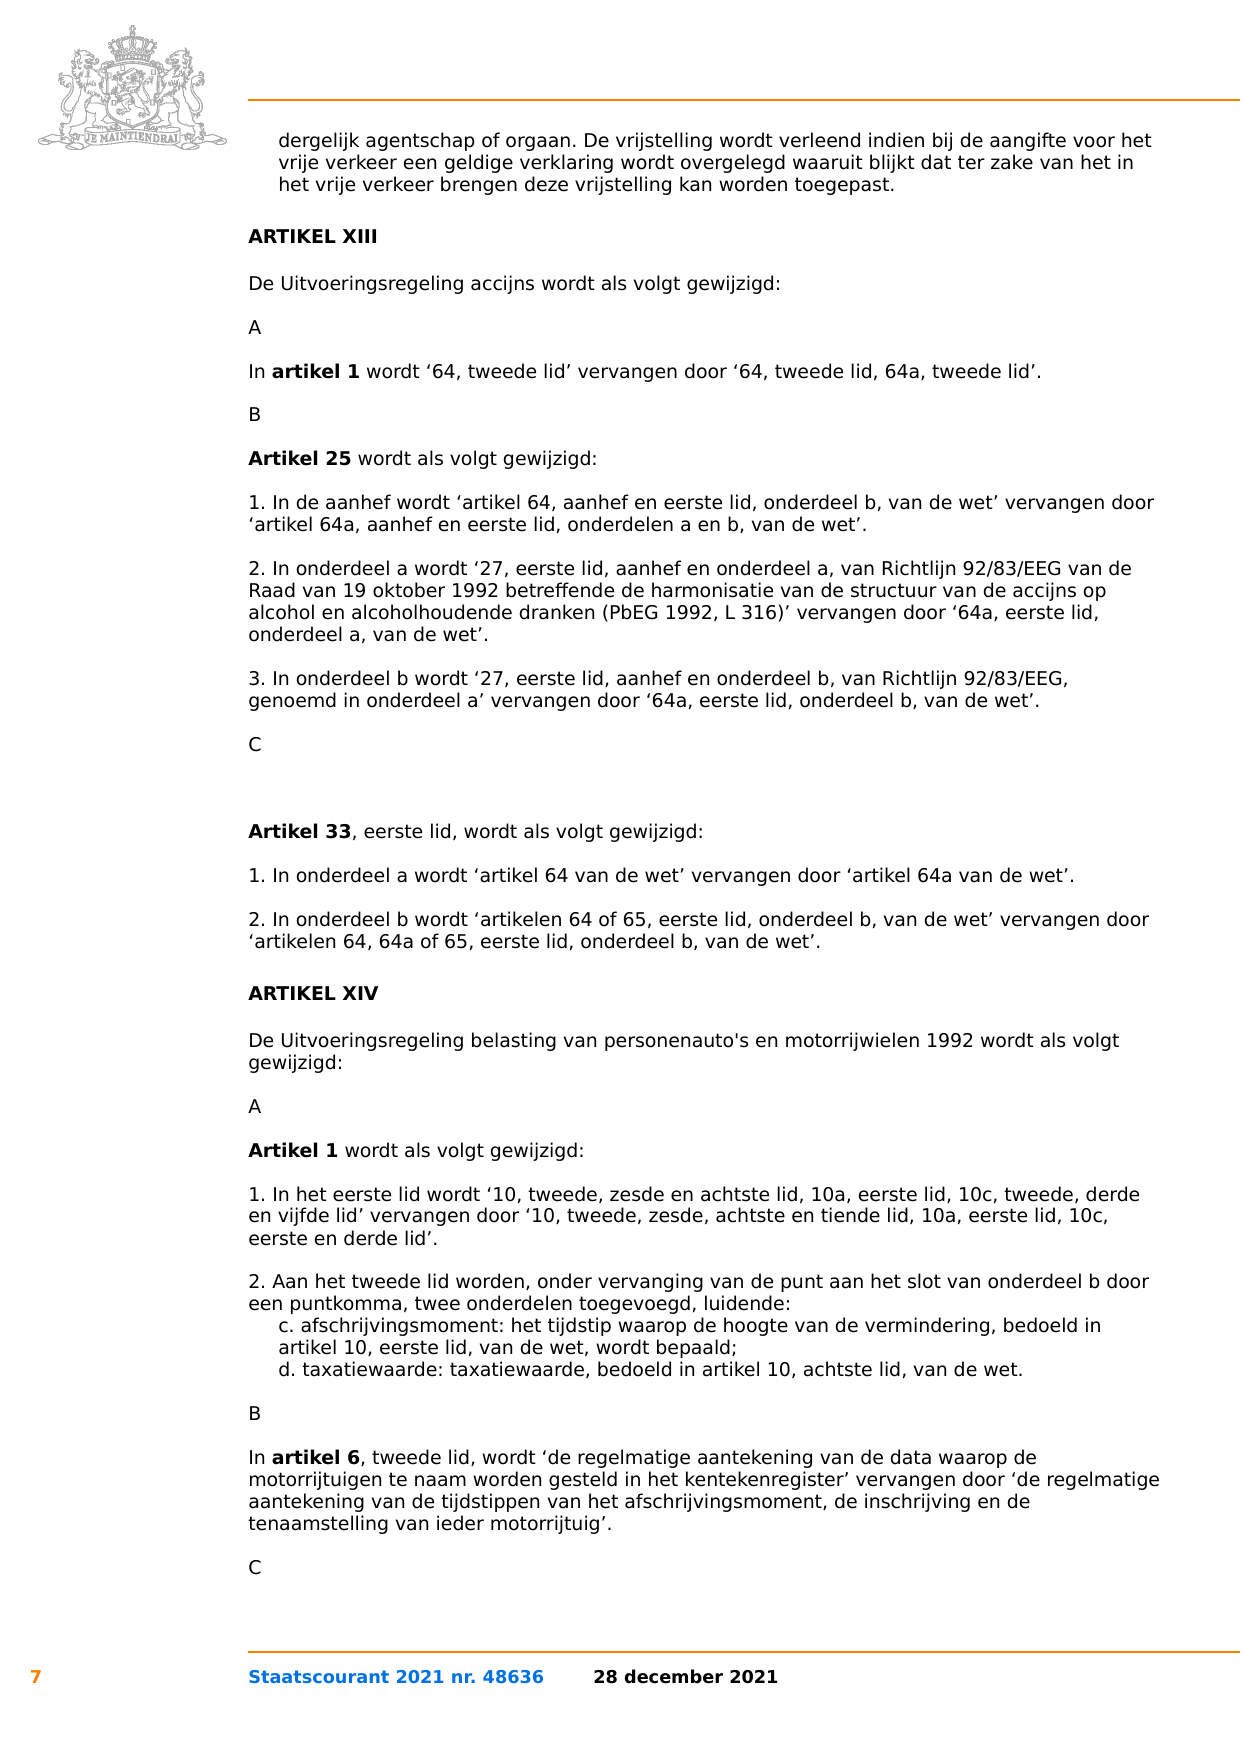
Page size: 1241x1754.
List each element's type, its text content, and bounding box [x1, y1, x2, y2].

text A [248, 1096, 1163, 1118]
text 1. In de aanhef wordt ‘artikel 64, aanhef en eerste lid, onderdeel b, van de wet’ vervangen door ‘artikel 64a, aanhef en eerste lid, onderdelen a en b, van de wet’. [248, 492, 1163, 536]
text De Uitvoeringsregeling belasting van personenauto's en motorrijwielen 1992 wordt als volgt gewijzigd: [248, 1030, 1163, 1074]
text C [248, 733, 1163, 756]
text dergelijk agentschap of orgaan. De vrijstelling wordt verleend indien bij de aangifte voor het vrije verkeer een geldige verklaring wordt overgelegd waaruit blijkt dat ter zake van het in het vrije verkeer brengen deze vrijstelling kan worden toegepast. [278, 130, 1163, 196]
text C [248, 1557, 1163, 1579]
text d. taxatiewaarde: taxatiewaarde, bedoeld in artikel 10, achtste lid, van de wet. [278, 1359, 1163, 1381]
subtitle ARTIKEL XIII [248, 226, 1163, 248]
text 3. In onderdeel b wordt ‘27, eerste lid, aanhef en onderdeel b, van Richtlijn 92/83/EEG, genoemd in onderdeel a’ vervangen door ‘64a, eerste lid, onderdeel b, van de wet’. [248, 668, 1163, 712]
text 1. In onderdeel a wordt ‘artikel 64 van de wet’ vervangen door ‘artikel 64a van de wet’. [248, 865, 1163, 887]
text 2. In onderdeel b wordt ‘artikelen 64 of 65, eerste lid, onderdeel b, van de wet’ vervangen door ‘artikelen 64, 64a of 65, eerste lid, onderdeel b, van de wet’. [248, 909, 1163, 953]
text 2. In onderdeel a wordt ‘27, eerste lid, aanhef en onderdeel a, van Richtlijn 92/83/EEG van de Raad van 19 oktober 1992 betreffende de harmonisatie van de structuur van de accijns op alcohol en alcoholhoudende dranken (PbEG 1992, L 316)’ vervangen door ‘64a, eerste lid, onderdeel a, van de wet’. [248, 558, 1163, 646]
text 1. In het eerste lid wordt ‘10, tweede, zesde en achtste lid, 10a, eerste lid, 10c, tweede, derde en vijfde lid’ vervangen door ‘10, tweede, zesde, achtste en tiende lid, 10a, eerste lid, 10c, eerste en derde lid’. [248, 1183, 1163, 1249]
text A [248, 317, 1163, 339]
text Artikel 1 wordt als volgt gewijzigd: [248, 1139, 1163, 1162]
text In artikel 1 wordt ‘64, tweede lid’ vervangen door ‘64, tweede lid, 64a, tweede lid’. [248, 361, 1163, 382]
picture [38, 25, 227, 150]
text c. afschrijvingsmoment: het tijdstip waarop de hoogte van de vermindering, bedoeld in artikel 10, eerste lid, van de wet, wordt bepaald; [278, 1315, 1163, 1359]
text B [248, 404, 1163, 426]
text 2. Aan het tweede lid worden, onder vervanging van de punt aan het slot van onderdeel b door een puntkomma, twee onderdelen toegevoegd, luidende: [248, 1271, 1163, 1315]
text B [248, 1403, 1163, 1425]
text Artikel 25 wordt als volgt gewijzigd: [248, 448, 1163, 470]
subtitle ARTIKEL XIV [248, 983, 1163, 1005]
text In artikel 6, tweede lid, wordt ‘de regelmatige aantekening van de data waarop de motorrijtuigen te naam worden gesteld in het kentekenregister’ vervangen door ‘de regelmatige aantekening van de tijdstippen van het afschrijvingsmoment, de inschrijving en de tenaamstelling van ieder motorrijtuig’. [248, 1447, 1163, 1535]
text Artikel 33, eerste lid, wordt als volgt gewijzigd: [248, 821, 1163, 843]
text De Uitvoeringsregeling accijns wordt als volgt gewijzigd: [248, 273, 1163, 295]
